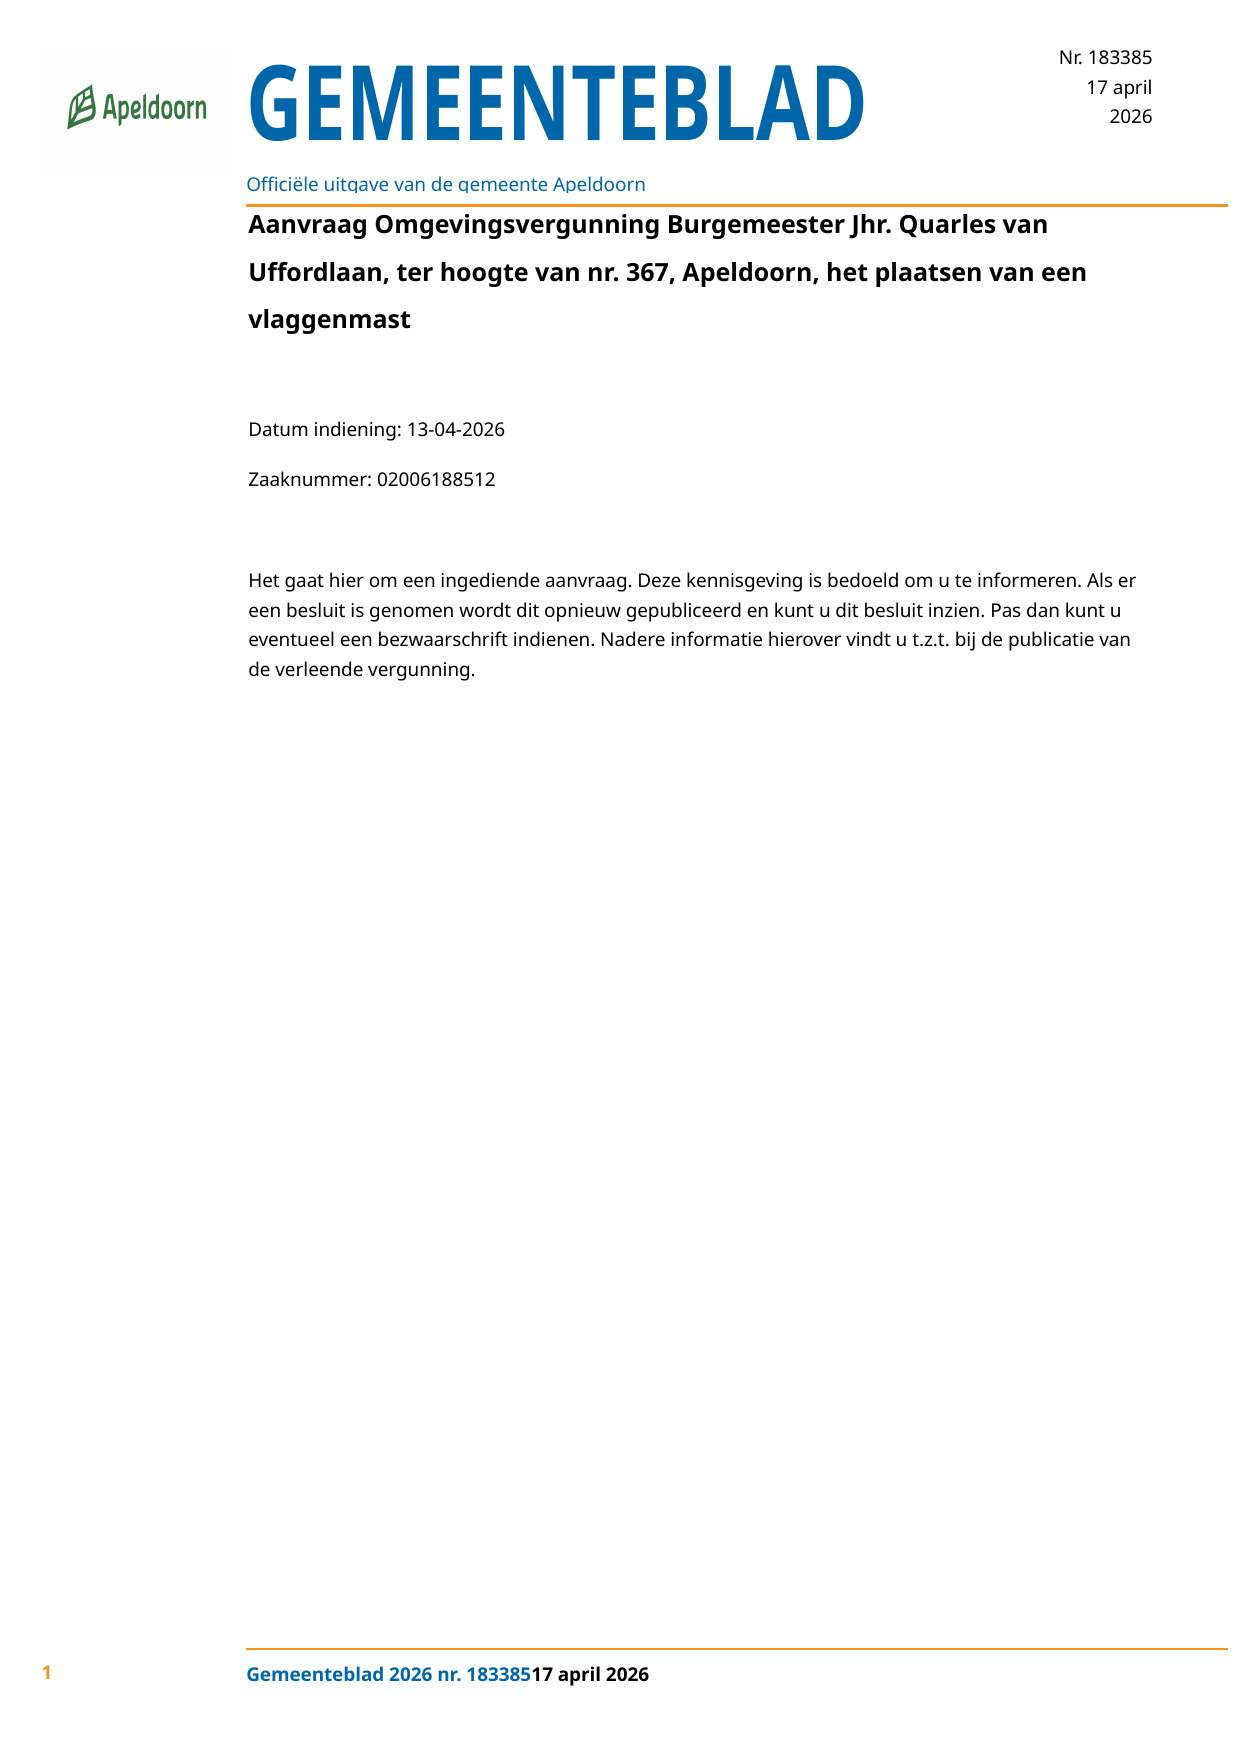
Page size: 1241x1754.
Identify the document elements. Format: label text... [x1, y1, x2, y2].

text Zaaknummer: 02006188512 [248, 466, 1152, 492]
text Aanvraag Omgevingsvergunning Burgemeester Jhr. Quarles van Uffordlaan, ter hoogte van nr. 367, Apeldoorn, het plaatsen van een vlaggenmast [248, 207, 1152, 336]
text Het gaat hier om een ingediende aanvraag. Deze kennisgeving is bedoeld om u te informeren. Als er een besluit is genomen wordt dit opnieuw gepubliceerd en kunt u dit besluit inzien. Pas dan kunt u eventueel een bezwaarschrift indienen. Nadere informatie hierover vindt u t.z.t. bij de publicatie van de verleende vergunning. [248, 567, 1152, 682]
picture [41, 47, 231, 172]
text Datum indiening: 13-04-2026 [248, 416, 1152, 442]
